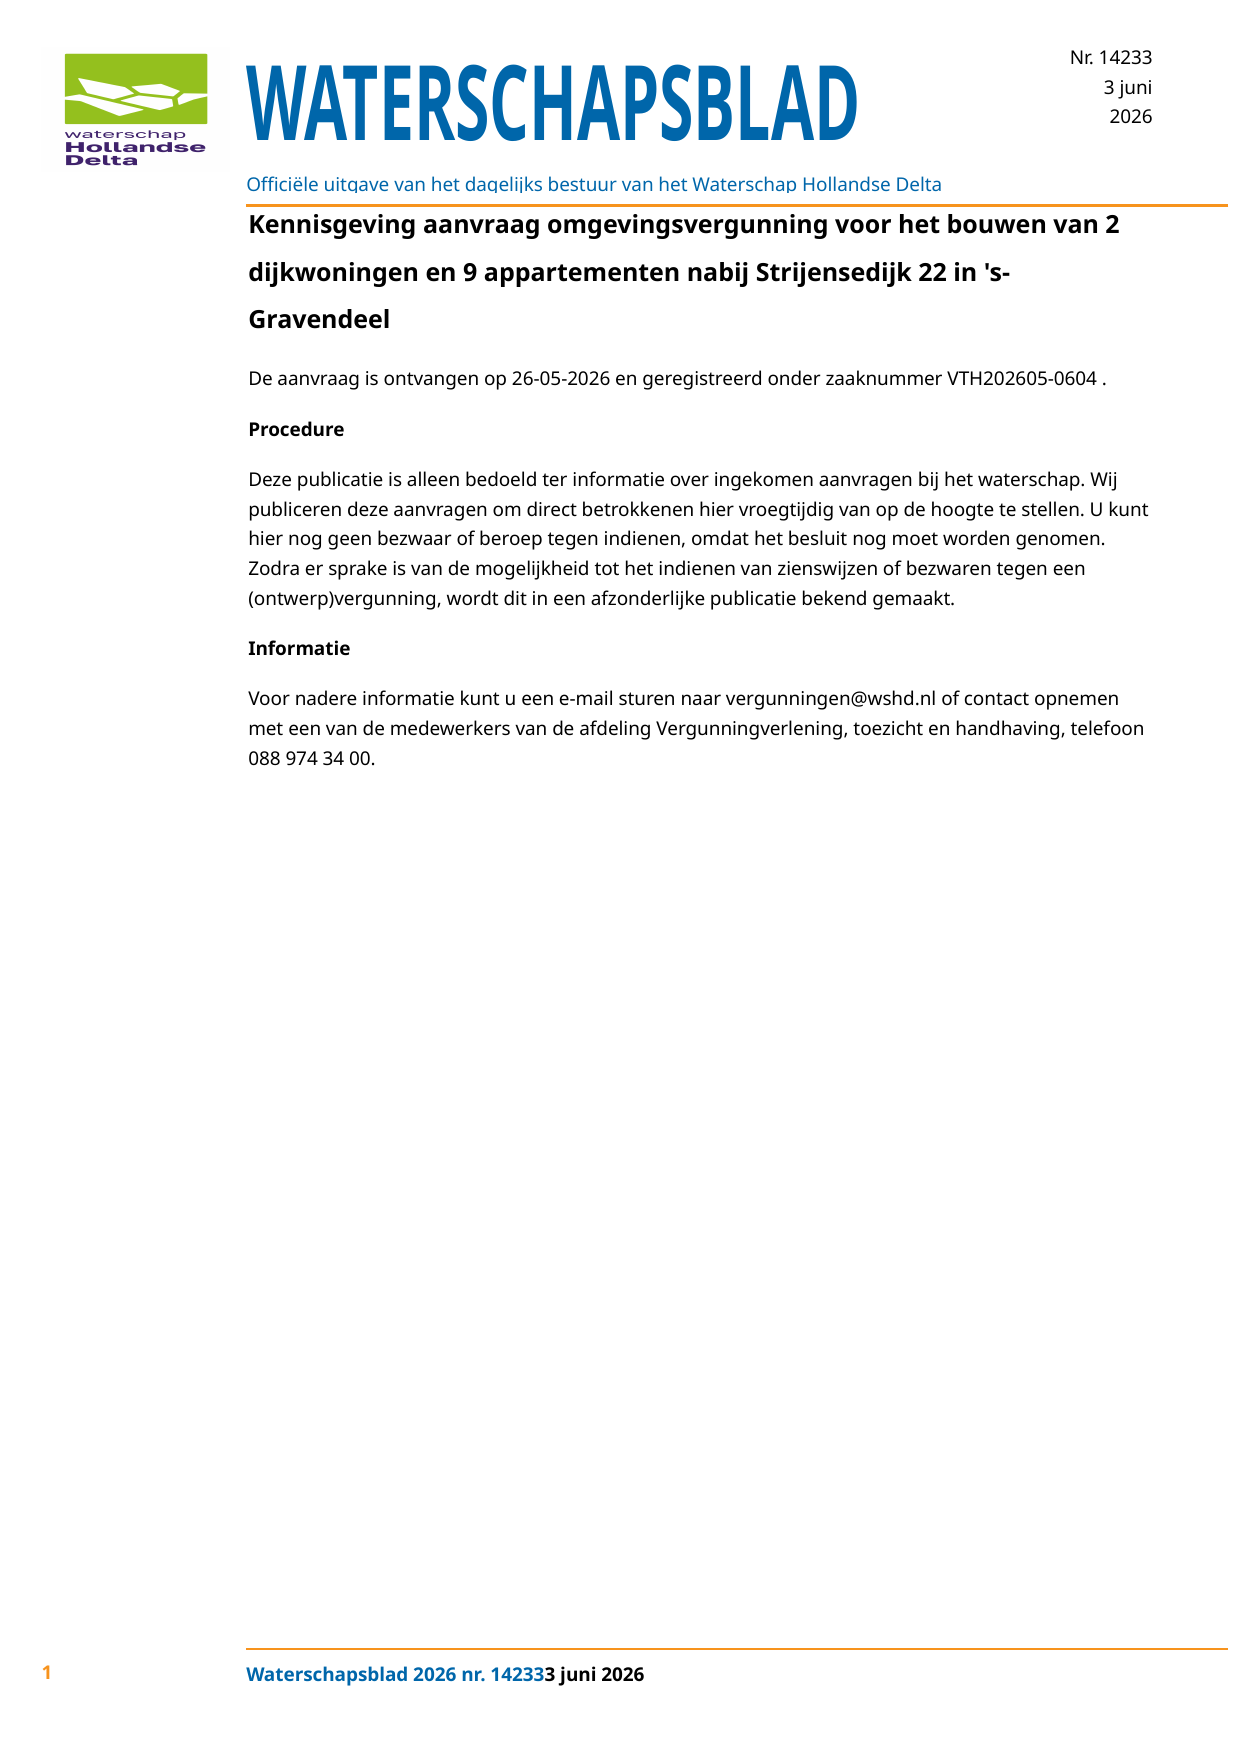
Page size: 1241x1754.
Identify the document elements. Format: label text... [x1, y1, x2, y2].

text De aanvraag is ontvangen op 26-05-2026 en geregistreerd onder zaaknummer VTH202605-0604 . [248, 366, 1152, 391]
picture [41, 47, 231, 172]
text Informatie [248, 635, 1152, 661]
text Procedure [248, 416, 1152, 442]
text Kennisgeving aanvraag omgevingsvergunning voor het bouwen van 2 dijkwoningen en 9 appartementen nabij Strijensedijk 22 in 's-Gravendeel [248, 207, 1152, 336]
text Voor nadere informatie kunt u een e-mail sturen naar vergunningen@wshd.nl of contact opnemen met een van de medewerkers van de afdeling Vergunningverlening, toezicht en handhaving, telefoon 088 974 34 00. [248, 686, 1152, 770]
text Deze publicatie is alleen bedoeld ter informatie over ingekomen aanvragen bij het waterschap. Wij publiceren deze aanvragen om direct betrokkenen hier vroegtijdig van op de hoogte te stellen. U kunt hier nog geen bezwaar of beroep tegen indienen, omdat het besluit nog moet worden genomen. Zodra er sprake is van de mogelijkheid tot het indienen van zienswijzen of bezwaren tegen een (ontwerp)vergunning, wordt dit in een afzonderlijke publicatie bekend gemaakt. [248, 466, 1152, 610]
